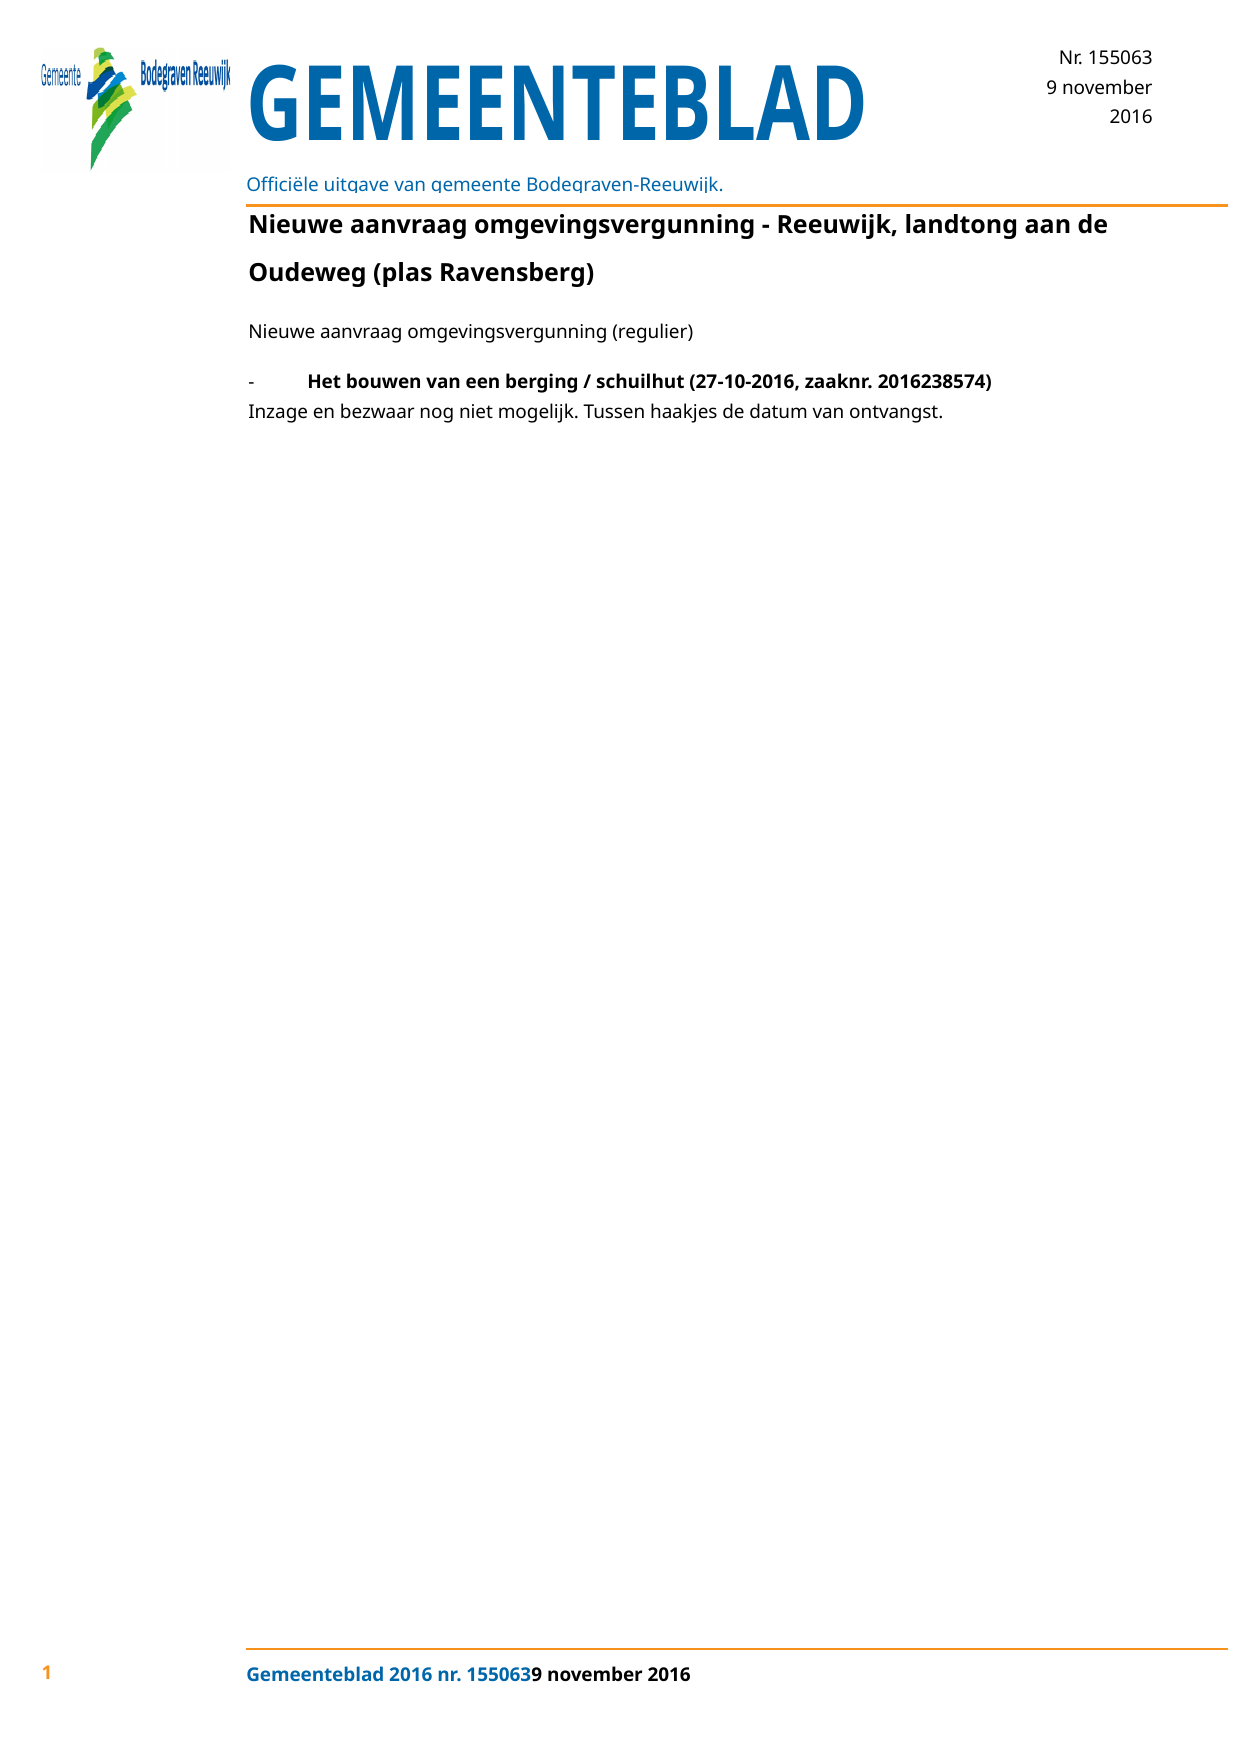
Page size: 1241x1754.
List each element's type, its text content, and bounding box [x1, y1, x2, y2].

picture [41, 47, 231, 172]
text Inzage en bezwaar nog niet mogelijk. Tussen haakjes de datum van ontvangst. [248, 398, 1152, 424]
text Nieuwe aanvraag omgevingsvergunning (regulier) [248, 318, 1152, 344]
text Nieuwe aanvraag omgevingsvergunning - Reeuwijk, landtong aan de Oudeweg (plas Ravensberg) [248, 207, 1152, 288]
list Het bouwen van een berging / schuilhut (27‑10‑2016, zaaknr. 2016238574) [248, 368, 1152, 394]
